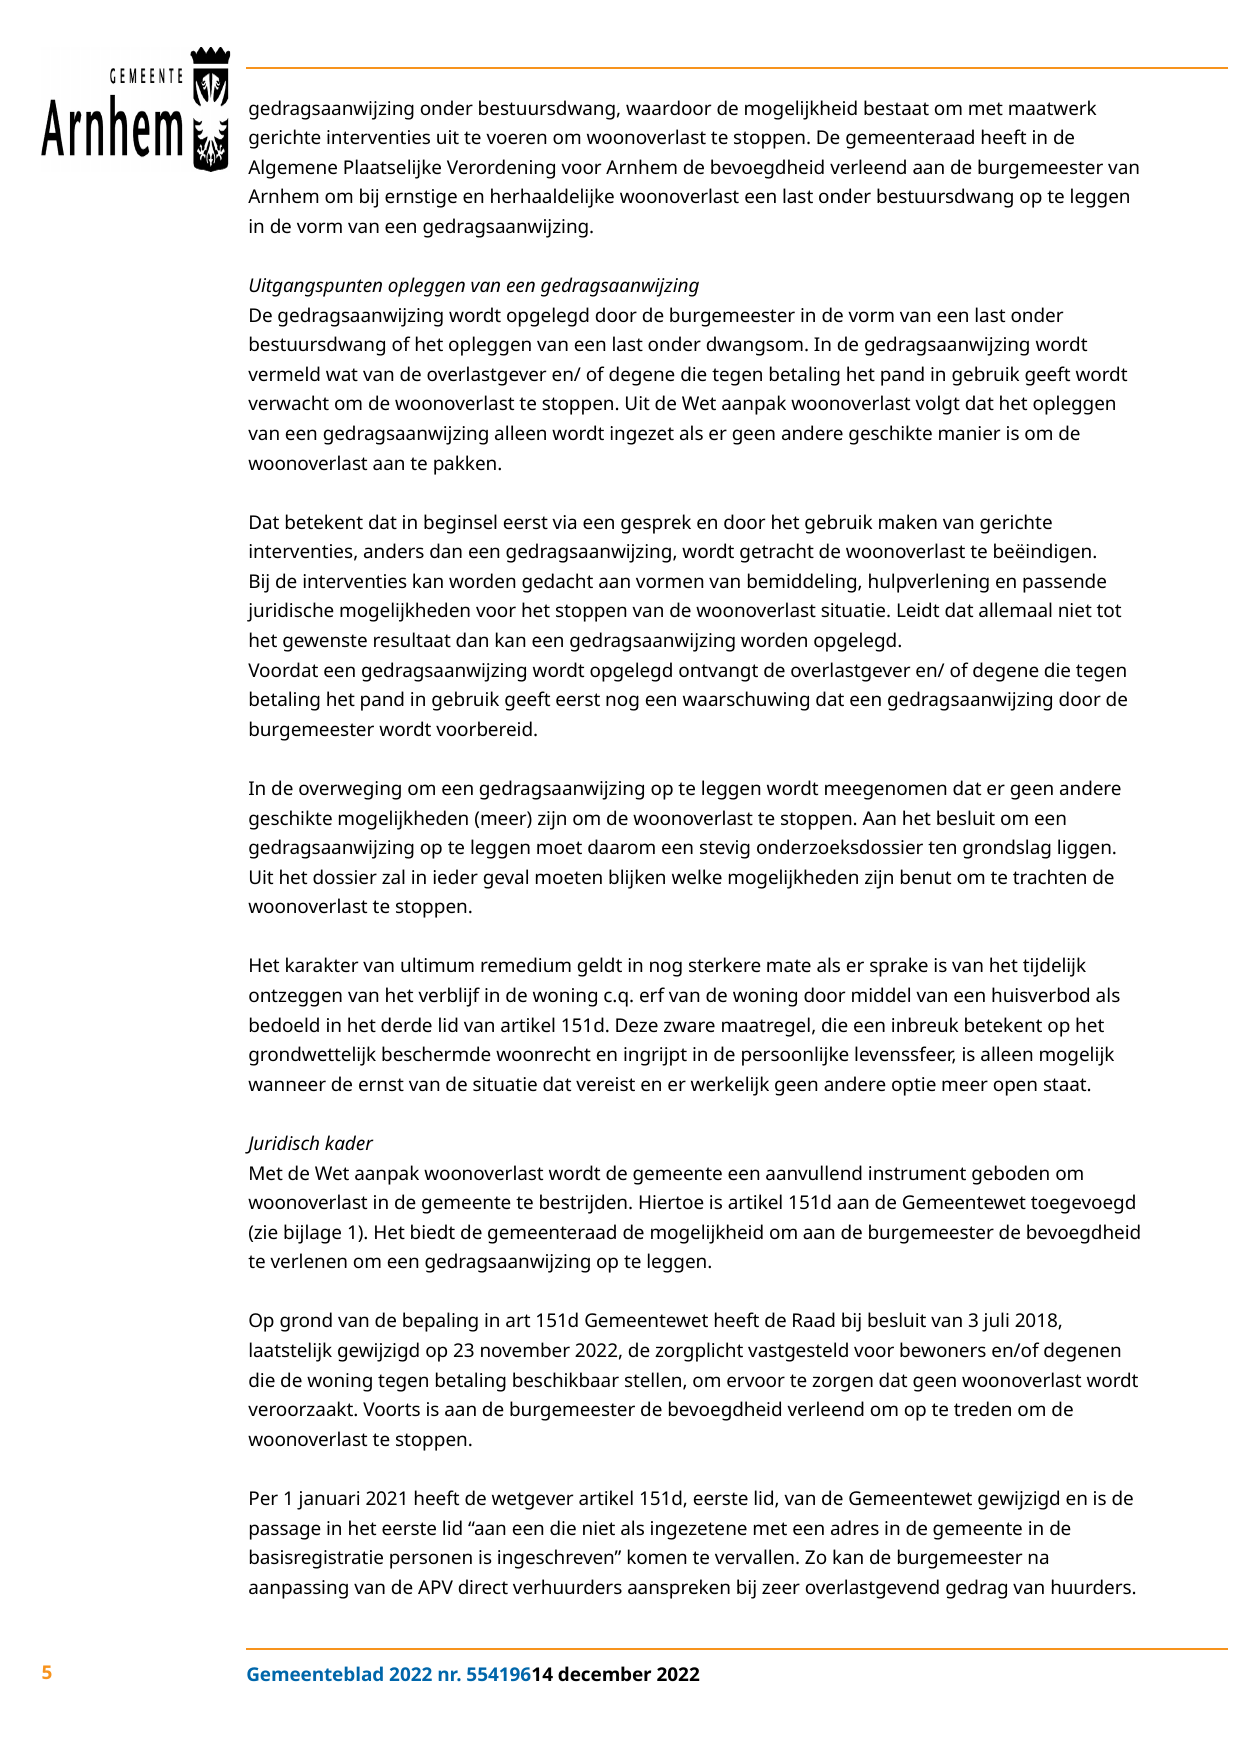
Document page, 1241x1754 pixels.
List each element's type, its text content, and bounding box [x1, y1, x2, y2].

text Op grond van de bepaling in art 151d Gemeentewet heeft de Raad bij besluit van 3 juli 2018, laatstelijk gewijzigd op 23 november 2022, de zorgplicht vastgesteld voor bewoners en/of degenen die de woning tegen betaling beschikbaar stellen, om ervoor te zorgen dat geen woonoverlast wordt veroorzaakt. Voorts is aan de burgemeester de bevoegdheid verleend om op te treden om de woonoverlast te stoppen. [248, 1308, 1152, 1452]
text Bij de interventies kan worden gedacht aan vormen van bemiddeling, hulpverlening en passende juridische mogelijkheden voor het stoppen van de woonoverlast situatie. Leidt dat allemaal niet tot het gewenste resultaat dan kan een gedragsaanwijzing worden opgelegd. [248, 568, 1152, 653]
text Het karakter van ultimum remedium geldt in nog sterkere mate als er sprake is van het tijdelijk ontzeggen van het verblijf in de woning c.q. erf van de woning door middel van een huisverbod als bedoeld in het derde lid van artikel 151d. Deze zware maatregel, die een inbreuk betekent op het grondwettelijk beschermde woonrecht en ingrijpt in de persoonlijke levenssfeer, is alleen mogelijk wanneer de ernst van de situatie dat vereist en er werkelijk geen andere optie meer open staat. [248, 953, 1152, 1097]
text Met de Wet aanpak woonoverlast wordt de gemeente een aanvullend instrument geboden om woonoverlast in de gemeente te bestrijden. Hiertoe is artikel 151d aan de Gemeentewet toegevoegd (zie bijlage 1). Het biedt de gemeenteraad de mogelijkheid om aan de burgemeester de bevoegdheid te verlenen om een gedragsaanwijzing op te leggen. [248, 1160, 1152, 1274]
text Voordat een gedragsaanwijzing wordt opgelegd ontvangt de overlastgever en/ of degene die tegen betaling het pand in gebruik geeft eerst nog een waarschuwing dat een gedragsaanwijzing door de burgemeester wordt voorbereid. [248, 657, 1152, 742]
text In de overweging om een gedragsaanwijzing op te leggen wordt meegenomen dat er geen andere geschikte mogelijkheden (meer) zijn om de woonoverlast te stoppen. Aan het besluit om een gedragsaanwijzing op te leggen moet daarom een stevig onderzoeksdossier ten grondslag liggen. [248, 775, 1152, 860]
picture [41, 47, 231, 172]
text De gedragsaanwijzing wordt opgelegd door de burgemeester in de vorm van een last onder bestuursdwang of het opleggen van een last onder dwangsom. In de gedragsaanwijzing wordt vermeld wat van de overlastgever en/ of degene die tegen betaling het pand in gebruik geeft wordt verwacht om de woonoverlast te stoppen. Uit de Wet aanpak woonoverlast volgt dat het opleggen van een gedragsaanwijzing alleen wordt ingezet als er geen andere geschikte manier is om de woonoverlast aan te pakken. [248, 302, 1152, 476]
text Uitgangspunten opleggen van een gedragsaanwijzing [248, 272, 1152, 298]
text Dat betekent dat in beginsel eerst via een gesprek en door het gebruik maken van gerichte interventies, anders dan een gedragsaanwijzing, wordt getracht de woonoverlast te beëindigen. [248, 509, 1152, 564]
text Uit het dossier zal in ieder geval moeten blijken welke mogelijkheden zijn benut om te trachten de woonoverlast te stoppen. [248, 864, 1152, 919]
text Per 1 januari 2021 heeft de wetgever artikel 151d, eerste lid, van de Gemeentewet gewijzigd en is de passage in het eerste lid “aan een die niet als ingezetene met een adres in de gemeente in de basisregistratie personen is ingeschreven” komen te vervallen. Zo kan de burgemeester na aanpassing van de APV direct verhuurders aanspreken bij zeer overlastgevend gedrag van huurders. [248, 1485, 1152, 1600]
text gedragsaanwijzing onder bestuursdwang, waardoor de mogelijkheid bestaat om met maatwerk gerichte interventies uit te voeren om woonoverlast te stoppen. De gemeenteraad heeft in de Algemene Plaatselijke Verordening voor Arnhem de bevoegdheid verleend aan de burgemeester van Arnhem om bij ernstige en herhaaldelijke woonoverlast een last onder bestuursdwang op te leggen in de vorm van een gedragsaanwijzing. [248, 95, 1152, 239]
text Juridisch kader [248, 1130, 1152, 1156]
